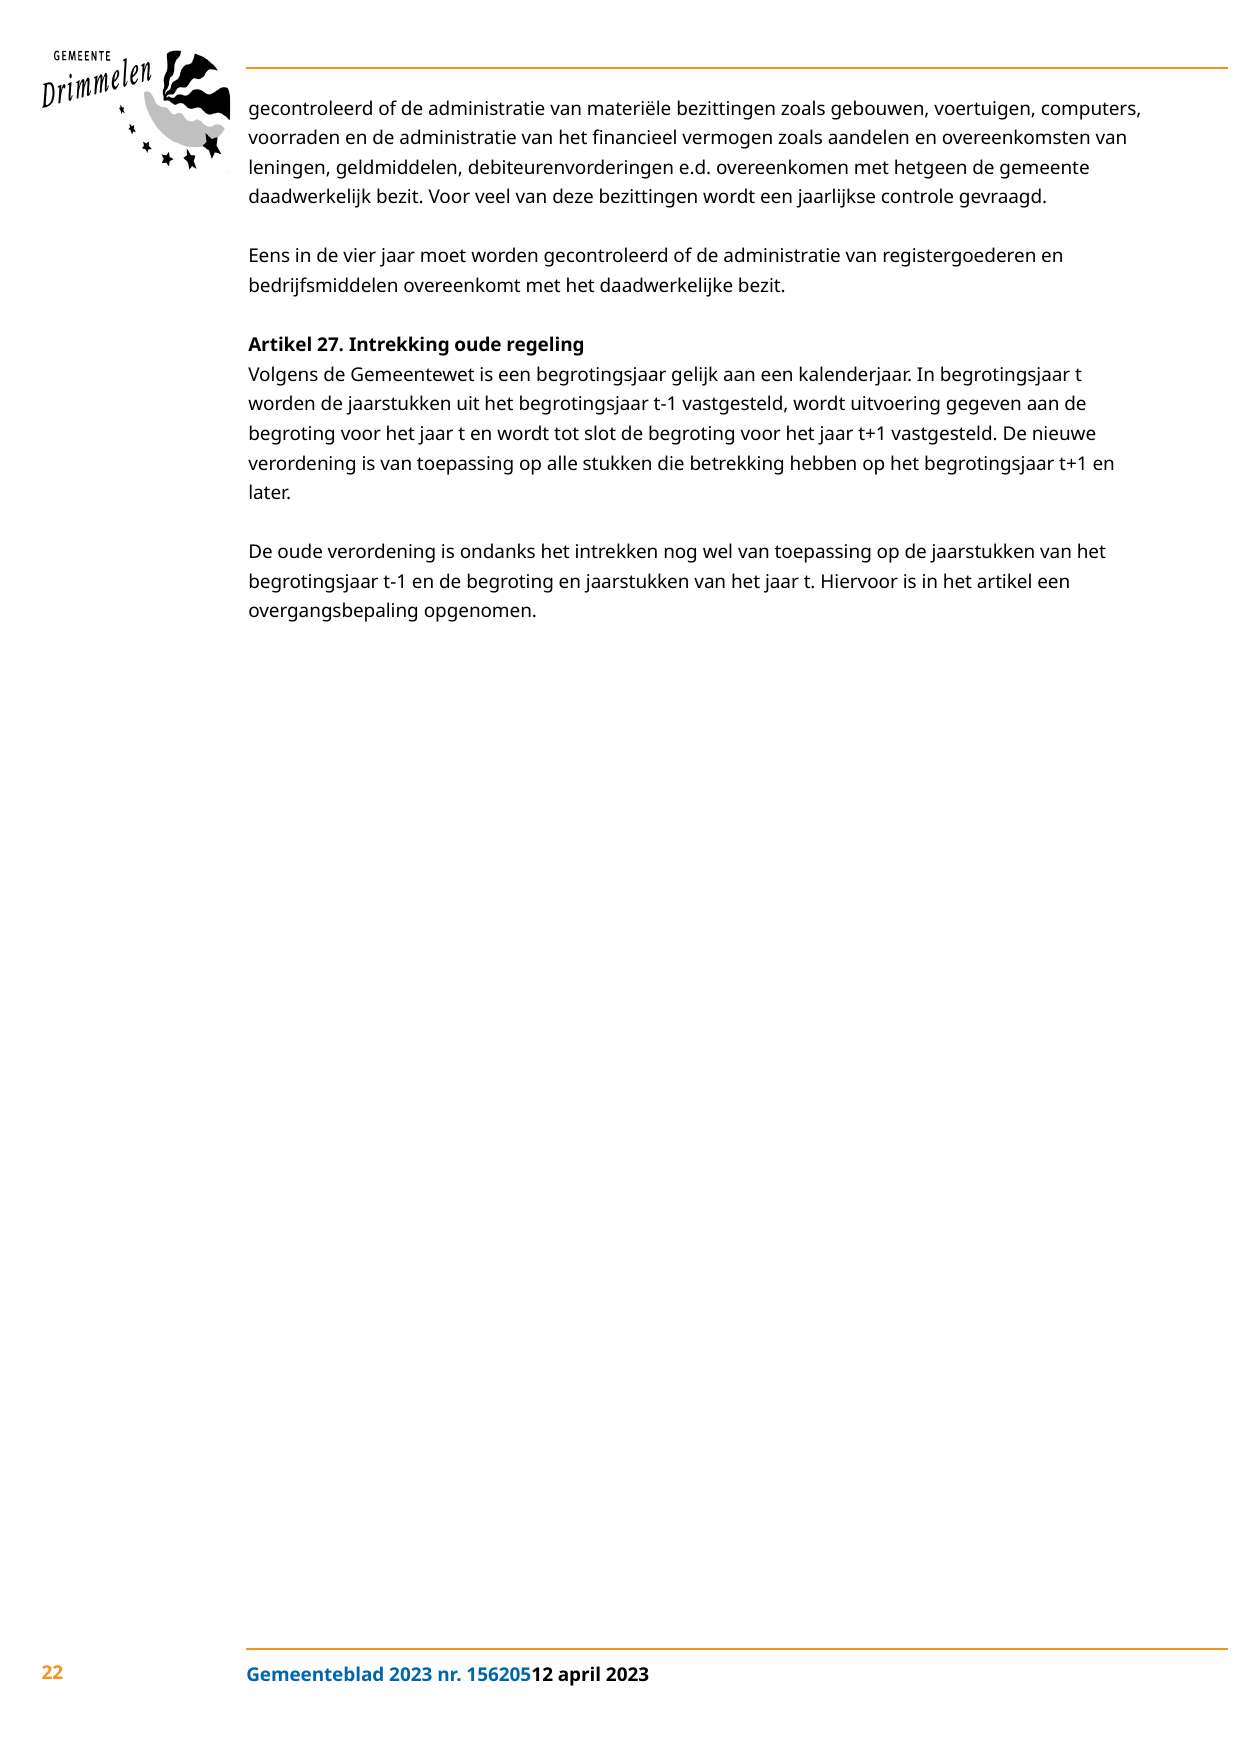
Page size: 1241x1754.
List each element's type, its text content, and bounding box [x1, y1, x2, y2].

text Artikel 27. Intrekking oude regeling [248, 331, 1152, 357]
text gecontroleerd of de administratie van materiële bezittingen zoals gebouwen, voertuigen, computers, voorraden en de administratie van het financieel vermogen zoals aandelen en overeenkomsten van leningen, geldmiddelen, debiteurenvorderingen e.d. overeenkomen met hetgeen de gemeente daadwerkelijk bezit. Voor veel van deze bezittingen wordt een jaarlijkse controle gevraagd. [248, 95, 1152, 209]
text Eens in de vier jaar moet worden gecontroleerd of de administratie van registergoederen en bedrijfsmiddelen overeenkomt met het daadwerkelijke bezit. [248, 243, 1152, 298]
picture [41, 47, 231, 172]
text Volgens de Gemeentewet is een begrotingsjaar gelijk aan een kalenderjaar. In begrotingsjaar t worden de jaarstukken uit het begrotingsjaar t-1 vastgesteld, wordt uitvoering gegeven aan de begroting voor het jaar t en wordt tot slot de begroting voor het jaar t+1 vastgesteld. De nieuwe verordening is van toepassing op alle stukken die betrekking hebben op het begrotingsjaar t+1 en later. [248, 361, 1152, 505]
text De oude verordening is ondanks het intrekken nog wel van toepassing op de jaarstukken van het begrotingsjaar t-1 en de begroting en jaarstukken van het jaar t. Hiervoor is in het artikel een overgangsbepaling opgenomen. [248, 538, 1152, 623]
